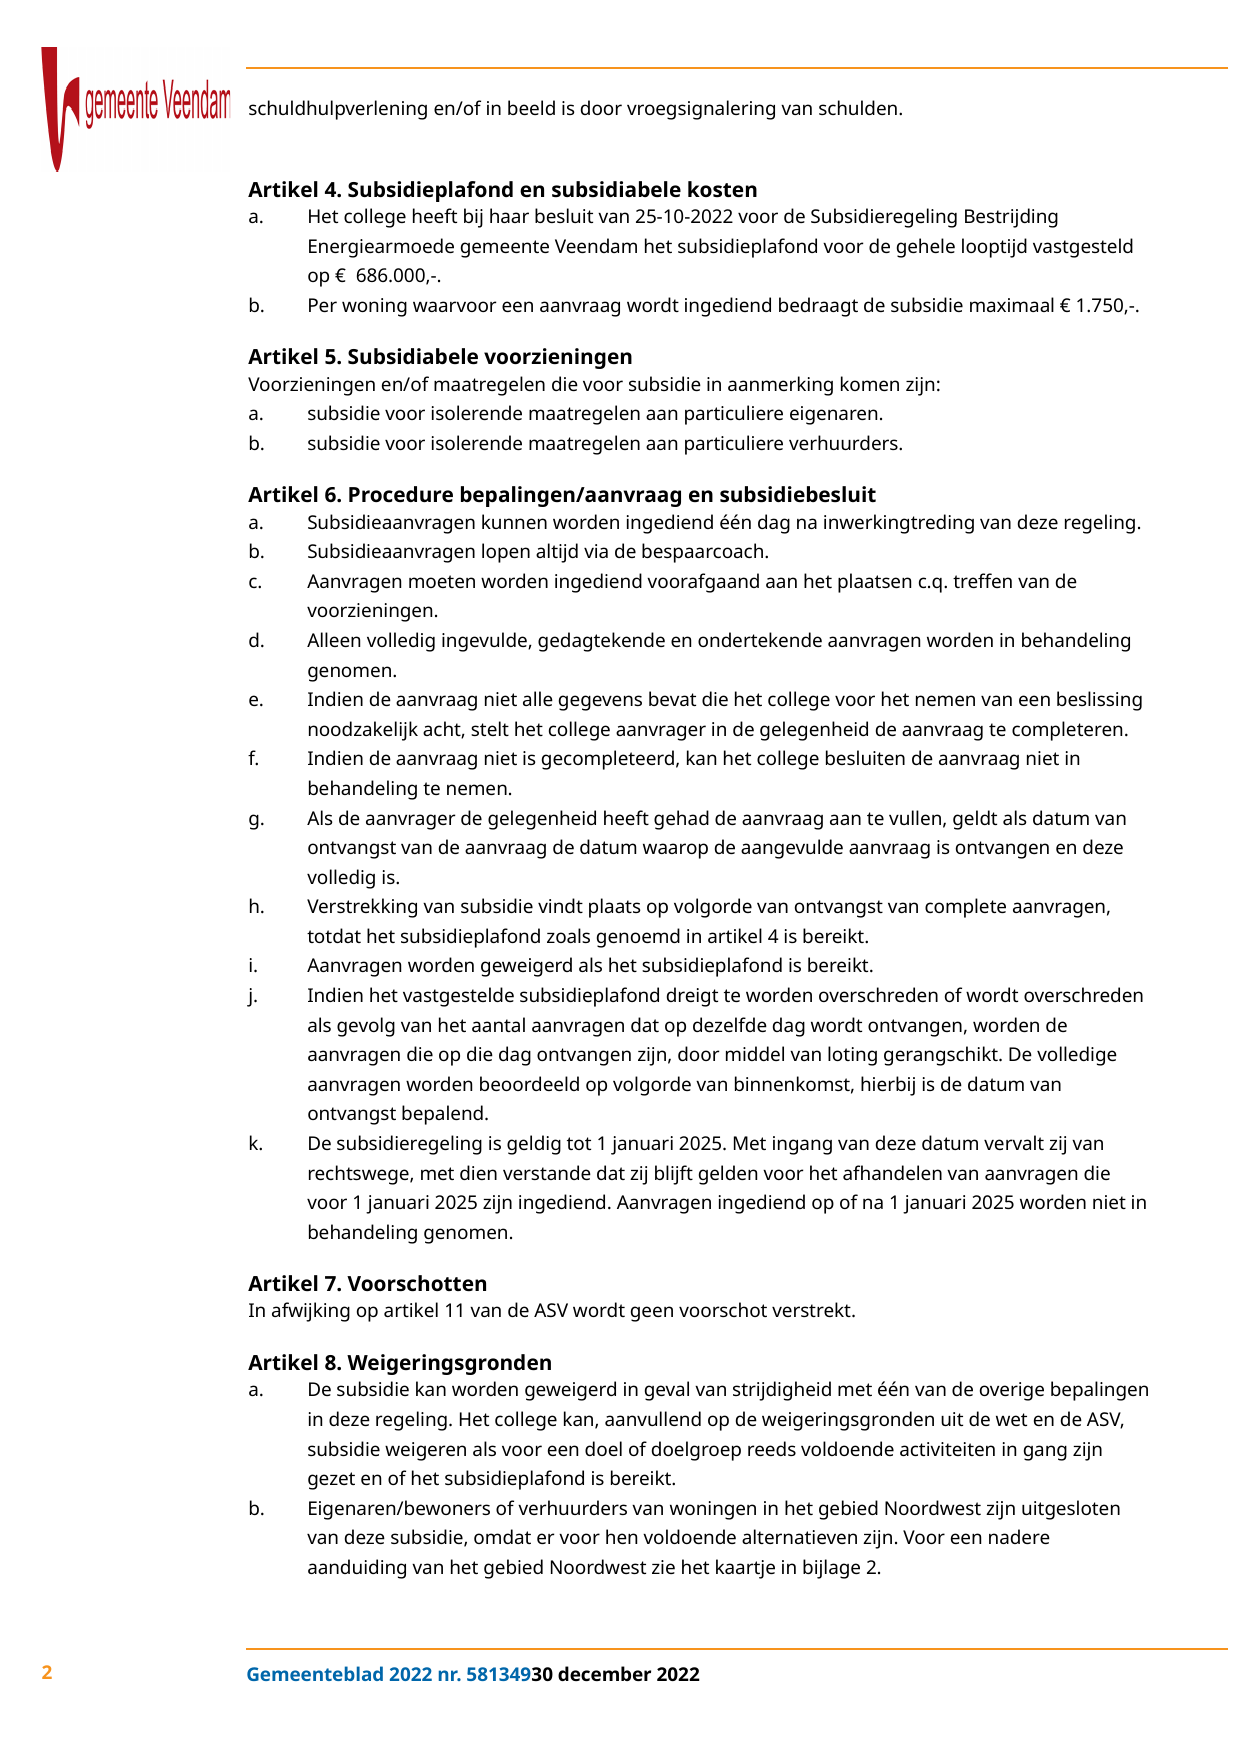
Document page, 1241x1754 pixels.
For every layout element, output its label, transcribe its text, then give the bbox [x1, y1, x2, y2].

text schuldhulpverlening en/of in beeld is door vroegsignalering van schulden. [248, 95, 1152, 121]
list Subsidieaanvragen lopen altijd via de bespaarcoach. [248, 538, 1152, 564]
list Aanvragen worden geweigerd als het subsidieplafond is bereikt. [248, 953, 1152, 978]
list Verstrekking van subsidie vindt plaats op volgorde van ontvangst van complete aanvragen, totdat het subsidieplafond zoals genoemd in artikel 4 is bereikt. [248, 893, 1152, 949]
list Per woning waarvoor een aanvraag wordt ingediend bedraagt de subsidie maximaal € 1.750,-. [248, 292, 1152, 318]
list Als de aanvrager de gelegenheid heeft gehad de aanvraag aan te vullen, geldt als datum van ontvangst van de aanvraag de datum waarop de aangevulde aanvraag is ontvangen en deze volledig is. [248, 805, 1152, 889]
list Alleen volledig ingevulde, gedagtekende en ondertekende aanvragen worden in behandeling genomen. [248, 627, 1152, 682]
list De subsidie kan worden geweigerd in geval van strijdigheid met één van de overige bepalingen in deze regeling. Het college kan, aanvullend op de weigeringsgronden uit de wet en de ASV, subsidie weigeren als voor een doel of doelgroep reeds voldoende activiteiten in gang zijn gezet en of het subsidieplafond is bereikt. [248, 1377, 1152, 1491]
list Het college heeft bij haar besluit van 25-10-2022 voor de Subsidieregeling Bestrijding Energiearmoede gemeente Veendam het subsidieplafond voor de gehele looptijd vastgesteld op € 686.000,-. [248, 203, 1152, 288]
picture [41, 47, 231, 172]
text In afwijking op artikel 11 van de ASV wordt geen voorschot verstrekt. [248, 1298, 1152, 1323]
text Voorzieningen en/of maatregelen die voor subsidie in aanmerking komen zijn: [248, 371, 1152, 397]
text Artikel 4. Subsidieplafond en subsidiabele kosten [248, 175, 1152, 203]
list subsidie voor isolerende maatregelen aan particuliere verhuurders. [248, 430, 1152, 456]
text Artikel 8. Weigeringsgronden [248, 1348, 1152, 1377]
text Artikel 7. Voorschotten [248, 1269, 1152, 1298]
list De subsidieregeling is geldig tot 1 januari 2025. Met ingang van deze datum vervalt zij van rechtswege, met dien verstande dat zij blijft gelden voor het afhandelen van aanvragen die voor 1 januari 2025 zijn ingediend. Aanvragen ingediend op of na 1 januari 2025 worden niet in behandeling genomen. [248, 1130, 1152, 1244]
list Aanvragen moeten worden ingediend voorafgaand aan het plaatsen c.q. treffen van de voorzieningen. [248, 568, 1152, 623]
list subsidie voor isolerende maatregelen aan particuliere eigenaren. [248, 400, 1152, 426]
text Artikel 5. Subsidiabele voorzieningen [248, 342, 1152, 371]
list Indien het vastgestelde subsidieplafond dreigt te worden overschreden of wordt overschreden als gevolg van het aantal aanvragen dat op dezelfde dag wordt ontvangen, worden de aanvragen die op die dag ontvangen zijn, door middel van loting gerangschikt. De volledige aanvragen worden beoordeeld op volgorde van binnenkomst, hierbij is de datum van ontvangst bepalend. [248, 982, 1152, 1126]
list Eigenaren/bewoners of verhuurders van woningen in het gebied Noordwest zijn uitgesloten van deze subsidie, omdat er voor hen voldoende alternatieven zijn. Voor een nadere aanduiding van het gebied Noordwest zie het kaartje in bijlage 2. [248, 1495, 1152, 1580]
list Indien de aanvraag niet alle gegevens bevat die het college voor het nemen van een beslissing noodzakelijk acht, stelt het college aanvrager in de gelegenheid de aanvraag te completeren. [248, 686, 1152, 742]
list Subsidieaanvragen kunnen worden ingediend één dag na inwerkingtreding van deze regeling. [248, 509, 1152, 534]
text Artikel 6. Procedure bepalingen/aanvraag en subsidiebesluit [248, 480, 1152, 509]
list Indien de aanvraag niet is gecompleteerd, kan het college besluiten de aanvraag niet in behandeling te nemen. [248, 746, 1152, 801]
